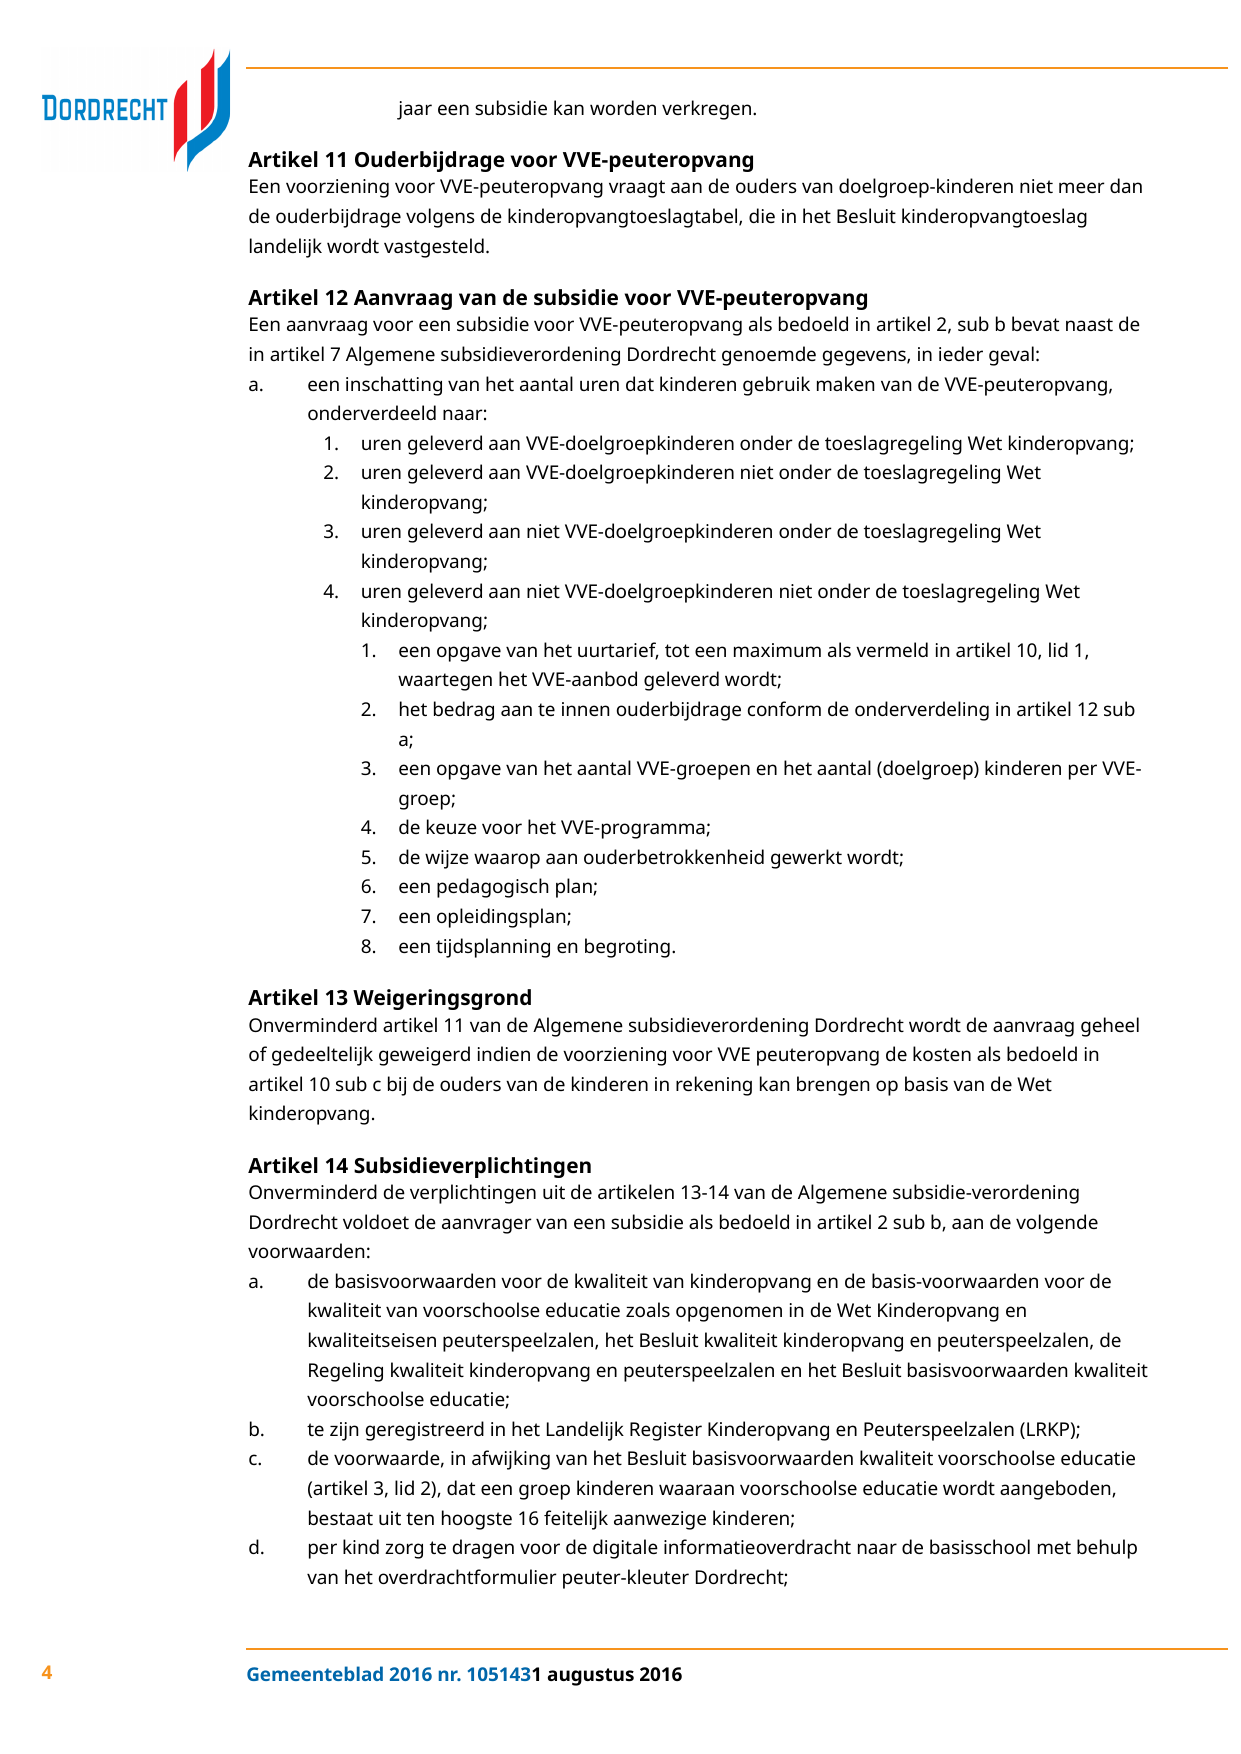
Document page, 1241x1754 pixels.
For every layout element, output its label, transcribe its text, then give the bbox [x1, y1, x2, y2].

list de keuze voor het VVE-programma; [361, 814, 1152, 840]
list per kind zorg te dragen voor de digitale informatieoverdracht naar de basisschool met behulp van het overdrachtformulier peuter-kleuter Dordrecht; [248, 1534, 1152, 1590]
list een opgave van het uurtarief, tot een maximum als vermeld in artikel 10, lid 1, waartegen het VVE-aanbod geleverd wordt; [361, 637, 1152, 692]
text Artikel 13 Weigeringsgrond [248, 983, 1152, 1012]
list een opgave van het aantal VVE-groepen en het aantal (doelgroep) kinderen per VVE-groep; [361, 755, 1152, 811]
list de basisvoorwaarden voor de kwaliteit van kinderopvang en de basis-voorwaarden voor de kwaliteit van voorschoolse educatie zoals opgenomen in de Wet Kinderopvang en kwaliteitseisen peuterspeelzalen, het Besluit kwaliteit kinderopvang en peuterspeelzalen, de Regeling kwaliteit kinderopvang en peuterspeelzalen en het Besluit basisvoorwaarden kwaliteit voorschoolse educatie; [248, 1268, 1152, 1412]
text Artikel 11 Ouderbijdrage voor VVE-peuteropvang [248, 145, 1152, 174]
list de wijze waarop aan ouderbetrokkenheid gewerkt wordt; [361, 844, 1152, 870]
text Onverminderd de verplichtingen uit de artikelen 13-14 van de Algemene subsidie-verordening Dordrecht voldoet de aanvrager van een subsidie als bedoeld in artikel 2 sub b, aan de volgende voorwaarden: [248, 1179, 1152, 1264]
list te zijn geregistreerd in het Landelijk Register Kinderopvang en Peuterspeelzalen (LRKP); [248, 1416, 1152, 1442]
list jaar een subsidie kan worden verkregen. [361, 95, 1152, 121]
list de voorwaarde, in afwijking van het Besluit basisvoorwaarden kwaliteit voorschoolse educatie (artikel 3, lid 2), dat een groep kinderen waaraan voorschoolse educatie wordt aangeboden, bestaat uit ten hoogste 16 feitelijk aanwezige kinderen; [248, 1446, 1152, 1531]
list een inschatting van het aantal uren dat kinderen gebruik maken van de VVE-peuteropvang, onderverdeeld naar: [248, 371, 1152, 426]
list uren geleverd aan niet VVE-doelgroepkinderen onder de toeslagregeling Wet kinderopvang; [323, 519, 1152, 574]
picture [41, 47, 231, 172]
list een opleidingsplan; [361, 903, 1152, 929]
text Een voorziening voor VVE-peuteropvang vraagt aan de ouders van doelgroep-kinderen niet meer dan de ouderbijdrage volgens de kinderopvangtoeslagtabel, die in het Besluit kinderopvangtoeslag landelijk wordt vastgesteld. [248, 174, 1152, 258]
text Artikel 12 Aanvraag van de subsidie voor VVE-peuteropvang [248, 283, 1152, 312]
list een tijdsplanning en begroting. [361, 933, 1152, 959]
text Artikel 14 Subsidieverplichtingen [248, 1151, 1152, 1179]
list het bedrag aan te innen ouderbijdrage conform de onderverdeling in artikel 12 sub a; [361, 696, 1152, 752]
list uren geleverd aan niet VVE-doelgroepkinderen niet onder de toeslagregeling Wet kinderopvang; [323, 578, 1152, 633]
list uren geleverd aan VVE-doelgroepkinderen onder de toeslagregeling Wet kinderopvang; [323, 430, 1152, 456]
list een pedagogisch plan; [361, 874, 1152, 899]
text Onverminderd artikel 11 van de Algemene subsidieverordening Dordrecht wordt de aanvraag geheel of gedeeltelijk geweigerd indien de voorziening voor VVE peuteropvang de kosten als bedoeld in artikel 10 sub c bij de ouders van de kinderen in rekening kan brengen op basis van de Wet kinderopvang. [248, 1012, 1152, 1126]
text Een aanvraag voor een subsidie voor VVE-peuteropvang als bedoeld in artikel 2, sub b bevat naast de in artikel 7 Algemene subsidieverordening Dordrecht genoemde gegevens, in ieder geval: [248, 312, 1152, 367]
list uren geleverd aan VVE-doelgroepkinderen niet onder de toeslagregeling Wet kinderopvang; [323, 459, 1152, 515]
